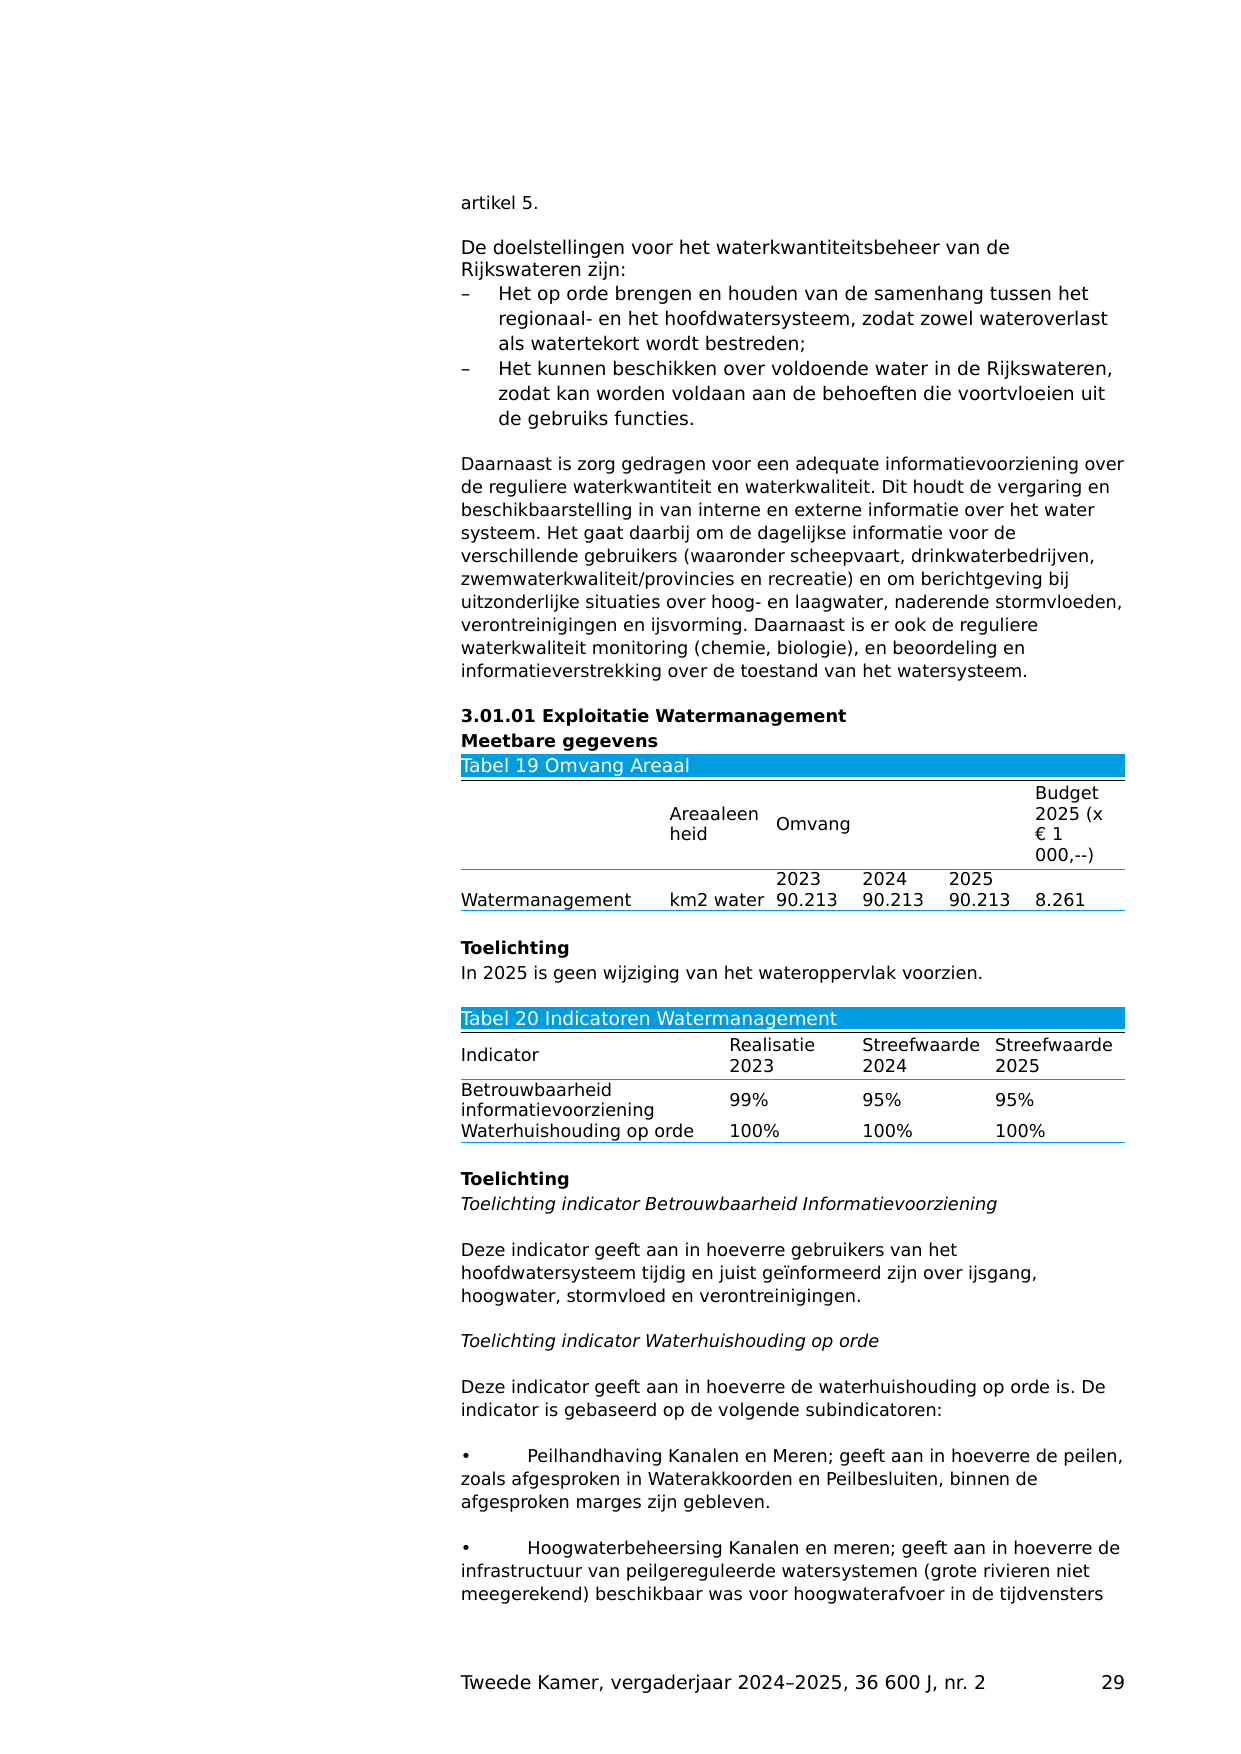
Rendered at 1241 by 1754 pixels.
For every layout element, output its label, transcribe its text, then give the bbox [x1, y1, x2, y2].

table_cell Omvang [773, 781, 859, 868]
table_cell Betrouwbaarheid informatievoorziening [461, 1080, 726, 1121]
table_cell [1032, 870, 1125, 889]
table_cell Waterhuishouding op orde [461, 1121, 726, 1142]
table_cell Watermanagement [461, 890, 666, 910]
text Deze indicator geeft aan in hoeverre gebruikers van het hoofdwatersysteem tijdig en juist geïnformeerd zijn over ijsgang, hoogwater, stormvloed en verontreinigingen. [461, 1238, 1125, 1307]
table_cell 100% [992, 1121, 1125, 1142]
table_cell 2024 [859, 870, 946, 889]
text Daarnaast is zorg gedragen voor een adequate informatievoorziening over de reguliere waterkwantiteit en waterkwaliteit. Dit houdt de vergaring en beschikbaarstelling in van interne en externe informatie over het water­ systeem. Het gaat daarbij om de dagelijkse informatie voor de verschillende gebruikers (waaronder scheepvaart, drinkwaterbedrijven, zwemwaterkwa­liteit/provincies en recreatie) en om berichtgeving bij uitzonderlijke situaties over hoog- en laagwater, naderende stormvloeden, verontreinigingen en ijsvorming. Daarnaast is er ook de reguliere waterkwaliteit monitoring (chemie, biologie), en beoordeling en informatieverstrekking over de toestand van het watersysteem. [461, 452, 1125, 682]
table_cell 2025 [946, 870, 1032, 889]
table_cell 8.261 [1032, 890, 1125, 910]
table_cell 100% [726, 1121, 859, 1142]
table_cell km2 water [666, 890, 773, 910]
text Toelichting [461, 936, 1125, 959]
table_cell [666, 870, 773, 889]
table_cell [461, 781, 666, 868]
text Meetbare gegevens [461, 729, 1125, 752]
text artikel 5. [461, 191, 1125, 214]
text In 2025 is geen wijziging van het wateroppervlak voorzien. [461, 961, 1125, 984]
table_cell 95% [992, 1080, 1125, 1121]
list Het op orde brengen en houden van de samenhang tussen het regionaal- en het hoofdwatersysteem, zodat zowel wateroverlast als watertekort wordt bestreden; [461, 281, 1125, 356]
text Toelichting [461, 1167, 1125, 1190]
table_cell Indicator [461, 1033, 726, 1079]
text Toelichting indicator Betrouwbaarheid Informatievoorziening [461, 1192, 1125, 1215]
text • Peilhandhaving Kanalen en Meren; geeft aan in hoeverre de peilen, zoals afgesproken in Waterakkoorden en Peilbesluiten, binnen de afgesproken marges zijn gebleven. [461, 1444, 1125, 1513]
table_cell 90.213 [946, 890, 1032, 910]
text • Hoogwaterbeheersing Kanalen en meren; geeft aan in hoeverre de infrastructuur van peilgereguleerde watersystemen (grote rivieren niet meegerekend) beschikbaar was voor hoogwaterafvoer in de tijdvensters [461, 1536, 1125, 1604]
text Toelichting indicator Waterhuishouding op orde [461, 1329, 1125, 1352]
table_cell 95% [859, 1080, 992, 1121]
table_cell 99% [726, 1080, 859, 1121]
text Deze indicator geeft aan in hoeverre de waterhuishouding op orde is. De indicator is gebaseerd op de volgende subindicatoren: [461, 1375, 1125, 1421]
table_cell 100% [859, 1121, 992, 1142]
table_cell [946, 781, 1032, 868]
table_cell [859, 781, 946, 868]
table_cell 90.213 [773, 890, 859, 910]
text 3.01.01 Exploitatie Watermanagement [461, 704, 1125, 727]
table_cell [461, 870, 666, 889]
table_cell 2023 [773, 870, 859, 889]
table_cell Streefwaarde 2024 [859, 1033, 992, 1079]
table_cell Budget 2025 (x € 1 000,--) [1032, 781, 1125, 868]
table_cell Streefwaarde 2025 [992, 1033, 1125, 1079]
table_cell Areaaleenheid [666, 781, 773, 868]
table_cell 90.213 [859, 890, 946, 910]
table_cell Realisatie 2023 [726, 1033, 859, 1079]
list Het kunnen beschikken over voldoende water in de Rijkswateren, zodat kan worden voldaan aan de behoeften die voortvloeien uit de gebruiks­ functies. [461, 356, 1125, 431]
text De doelstellingen voor het waterkwantiteitsbeheer van de Rijkswateren zijn: [461, 237, 1125, 281]
